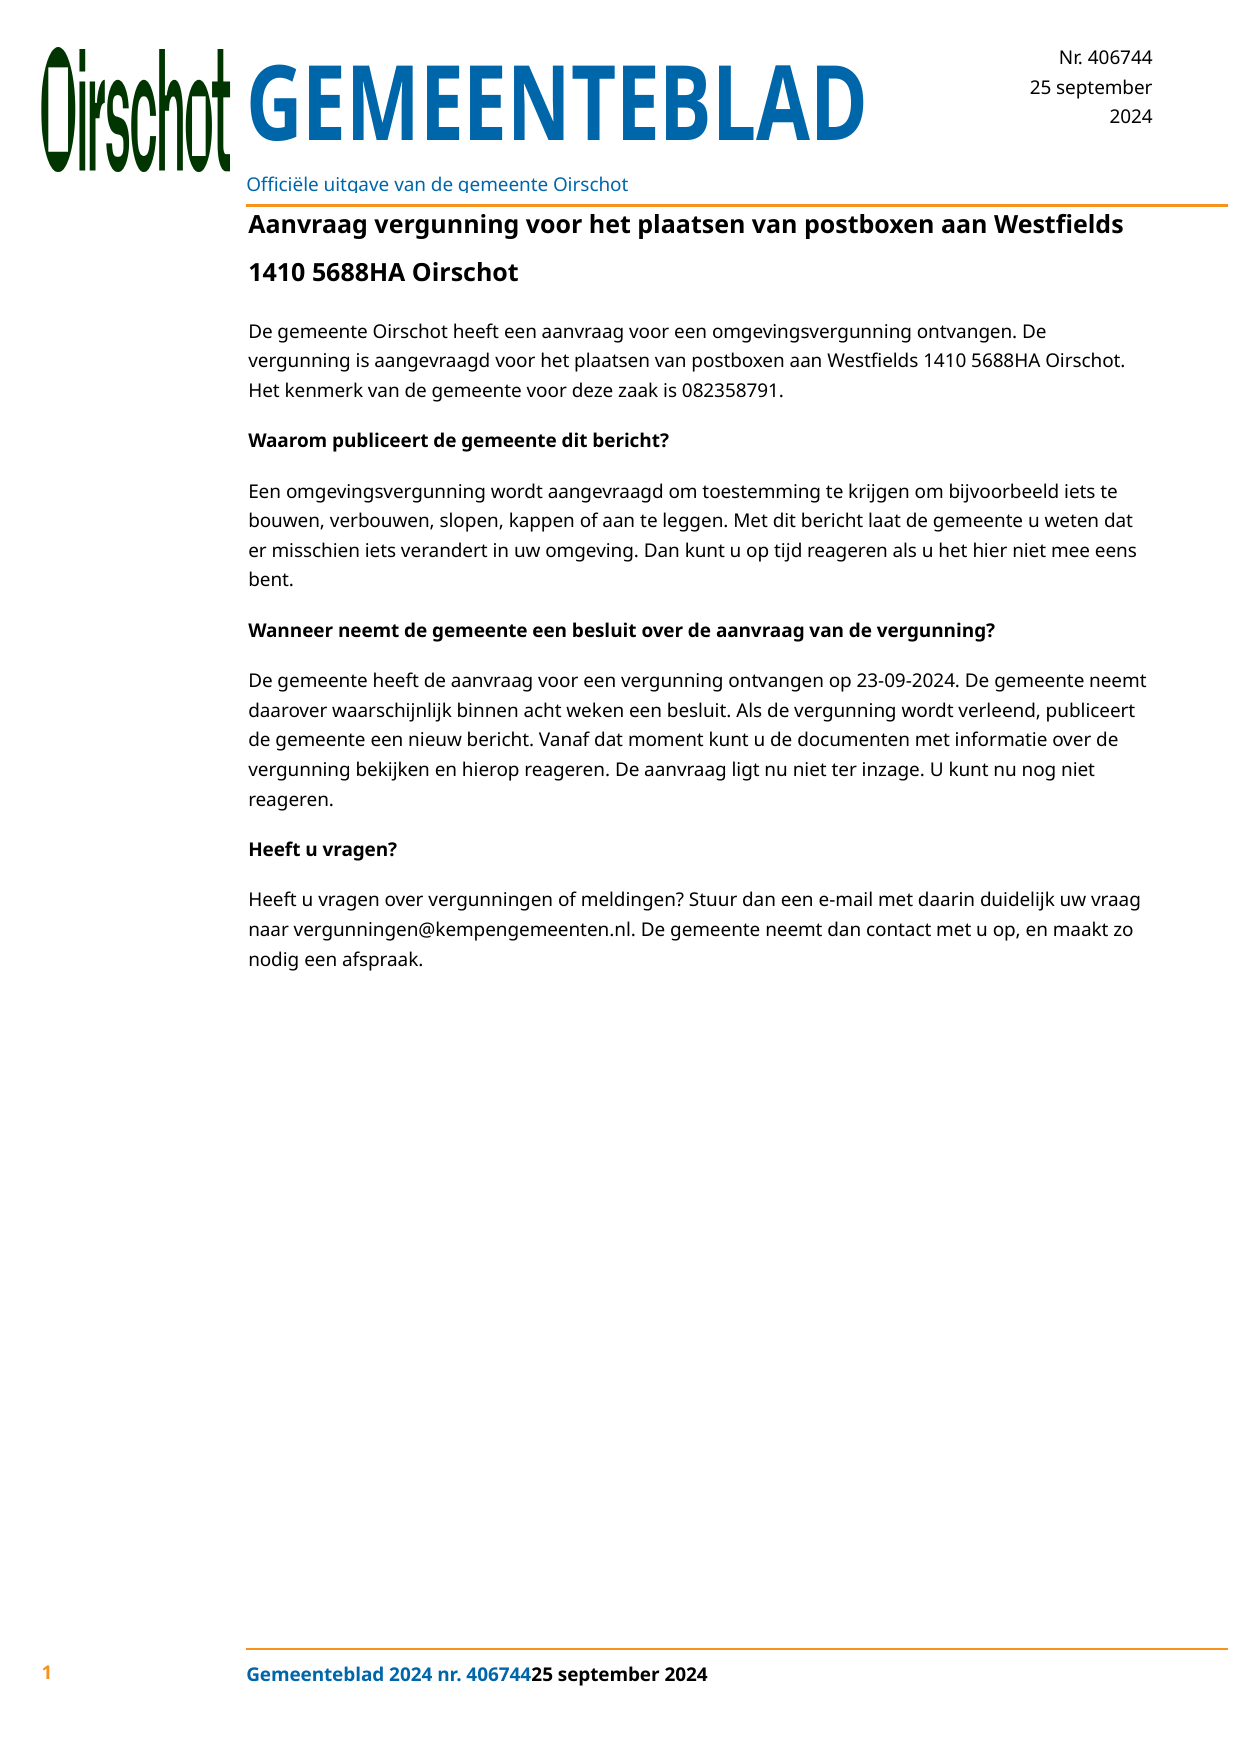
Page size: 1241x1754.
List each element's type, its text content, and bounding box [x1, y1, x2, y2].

text De gemeente heeft de aanvraag voor een vergunning ontvangen op 23-09-2024. De gemeente neemt daarover waarschijnlijk binnen acht weken een besluit. Als de vergunning wordt verleend, publiceert de gemeente een nieuw bericht. Vanaf dat moment kunt u de documenten met informatie over de vergunning bekijken en hierop reageren. De aanvraag ligt nu niet ter inzage. U kunt nu nog niet reageren. [248, 667, 1152, 812]
text Wanneer neemt de gemeente een besluit over de aanvraag van de vergunning? [248, 617, 1152, 643]
text Aanvraag vergunning voor het plaatsen van postboxen aan Westfields 1410 5688HA Oirschot [248, 207, 1152, 288]
text Waarom publiceert de gemeente dit bericht? [248, 427, 1152, 453]
text Een omgevingsvergunning wordt aangevraagd om toestemming te krijgen om bijvoorbeeld iets te bouwen, verbouwen, slopen, kappen of aan te leggen. Met dit bericht laat de gemeente u weten dat er misschien iets verandert in uw omgeving. Dan kunt u op tijd reageren als u het hier niet mee eens bent. [248, 478, 1152, 592]
text Heeft u vragen? [248, 836, 1152, 862]
text De gemeente Oirschot heeft een aanvraag voor een omgevingsvergunning ontvangen. De vergunning is aangevraagd voor het plaatsen van postboxen aan Westfields 1410 5688HA Oirschot. Het kenmerk van de gemeente voor deze zaak is 082358791. [248, 318, 1152, 403]
picture [41, 47, 231, 172]
text Heeft u vragen over vergunningen of meldingen? Stuur dan een e-mail met daarin duidelijk uw vraag naar vergunningen@kempengemeenten.nl. De gemeente neemt dan contact met u op, en maakt zo nodig een afspraak. [248, 887, 1152, 972]
